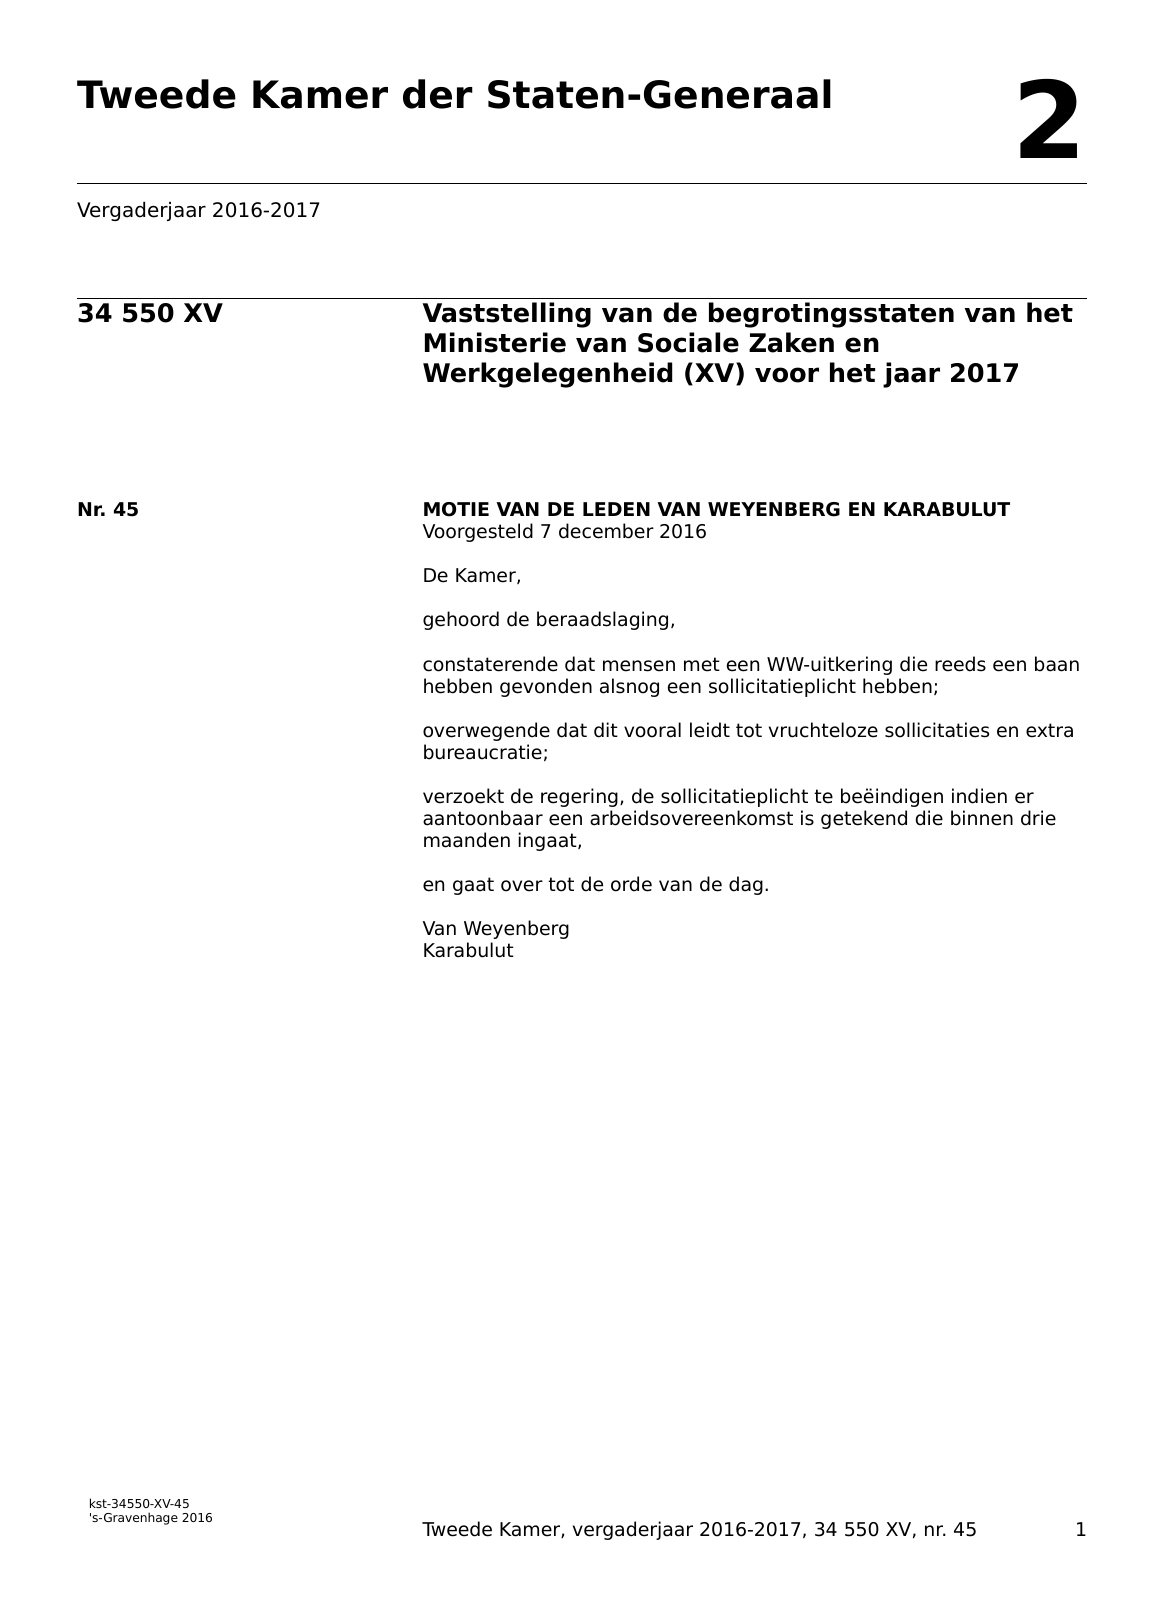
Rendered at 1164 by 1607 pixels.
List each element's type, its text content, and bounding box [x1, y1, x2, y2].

subtitle Nr. 45 MOTIE VAN DE LEDEN VAN WEYENBERG EN KARABULUT [77, 499, 1087, 521]
table_header Tweede Kamer der Staten-Generaal [77, 59, 886, 183]
text constaterende dat mensen met een WW-uitkering die reeds een baan hebben gevonden alsnog een sollicitatieplicht hebben; [422, 653, 1087, 697]
text Van Weyenberg [422, 918, 1087, 940]
text en gaat over tot de orde van de dag. [422, 874, 1087, 896]
text gehoord de beraadslaging, [422, 609, 1087, 631]
table_header 2 [886, 59, 1087, 183]
text Karabulut [422, 940, 1087, 962]
text overwegende dat dit vooral leidt tot vruchteloze sollicitaties en extra bureaucratie; [422, 720, 1087, 764]
subtitle 34 550 XV Vaststelling van de begrotingsstaten van het Ministerie van Sociale Zaken en Werkgelegenheid (XV) voor het jaar 2017 [77, 299, 1087, 388]
table_cell Vergaderjaar 2016-2017 [77, 184, 1087, 298]
text 's-Gravenhage 2016 [88, 1511, 323, 1525]
text De Kamer, [422, 565, 1087, 587]
text Voorgesteld 7 december 2016 [422, 521, 1087, 543]
text kst-34550-XV-45 [88, 1497, 323, 1511]
text verzoekt de regering, de sollicitatieplicht te beëindigen indien er aantoonbaar een arbeidsovereenkomst is getekend die binnen drie maanden ingaat, [422, 786, 1087, 852]
